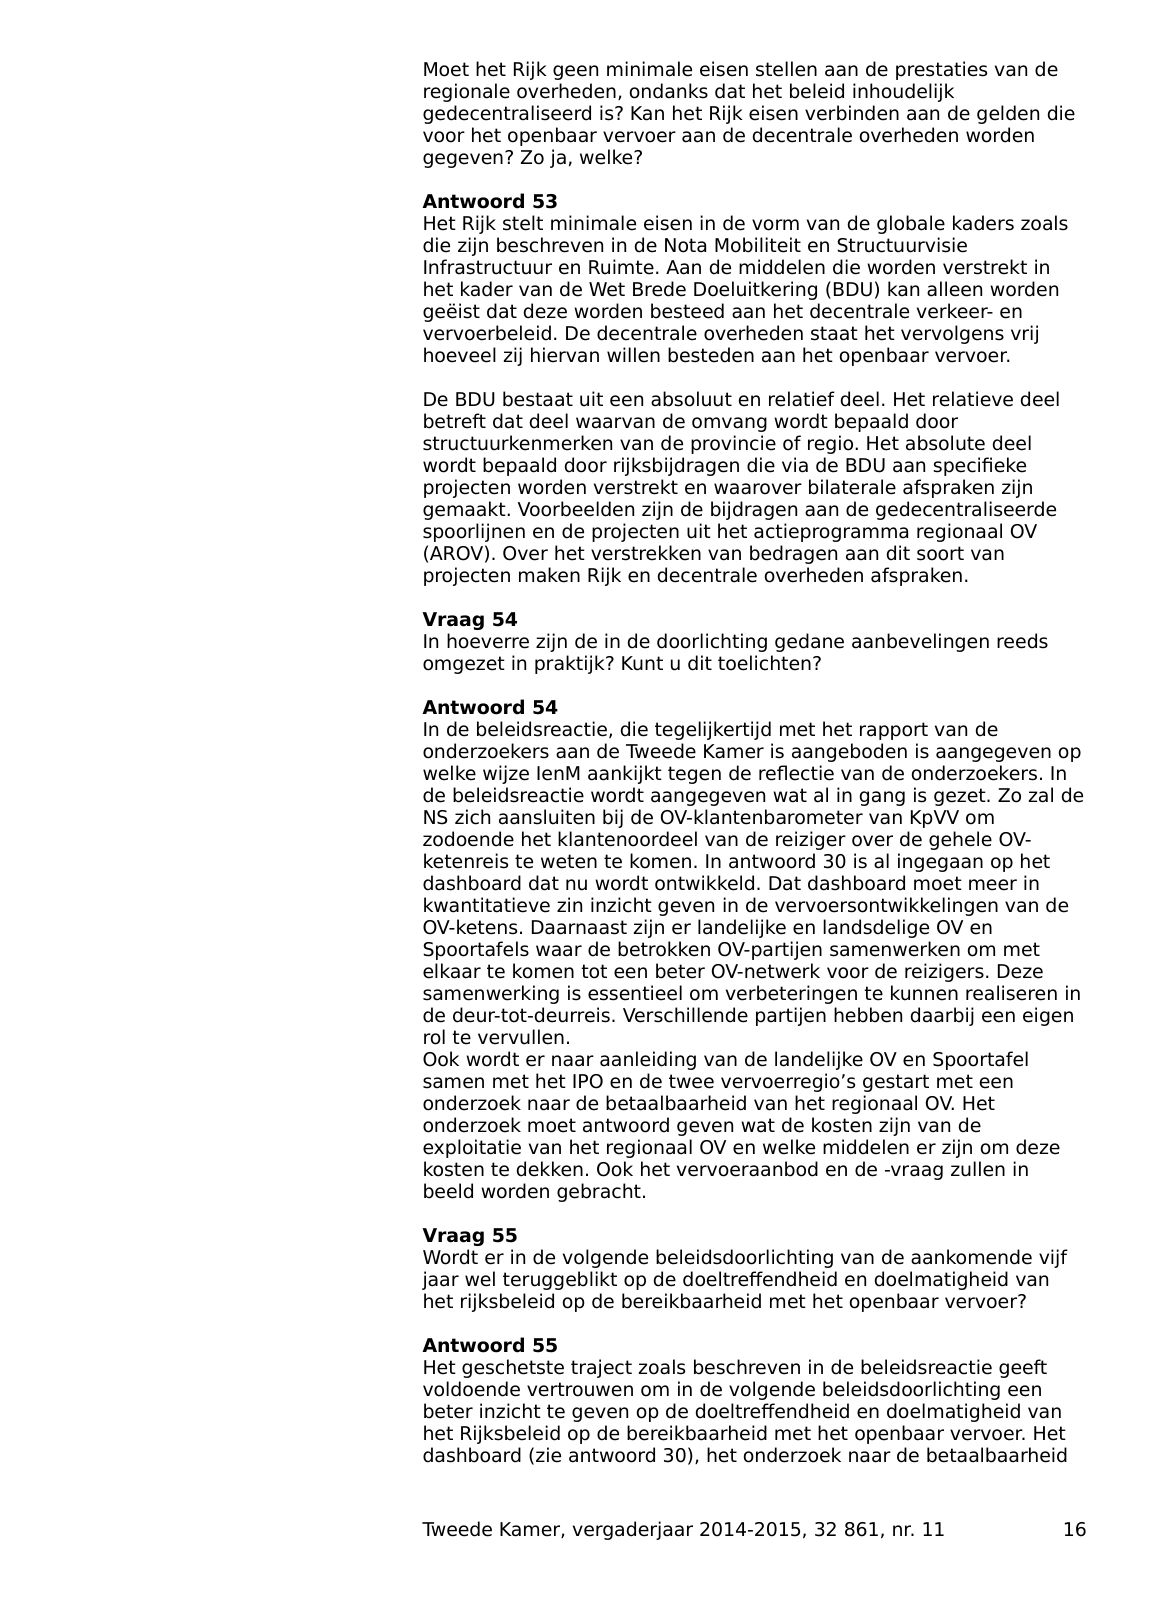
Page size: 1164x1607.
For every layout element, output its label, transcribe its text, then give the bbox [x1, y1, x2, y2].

text Vraag 54 [422, 609, 1087, 631]
text In hoeverre zijn de in de doorlichting gedane aanbevelingen reeds omgezet in praktijk? Kunt u dit toelichten? [422, 631, 1087, 675]
text Antwoord 54 [422, 697, 1087, 719]
text Het geschetste traject zoals beschreven in de beleidsreactie geeft voldoende vertrouwen om in de volgende beleidsdoorlichting een beter inzicht te geven op de doeltreffendheid en doelmatigheid van het Rijksbeleid op de bereikbaarheid met het openbaar vervoer. Het dashboard (zie antwoord 30), het onderzoek naar de betaalbaarheid [422, 1357, 1087, 1467]
text Vraag 55 [422, 1225, 1087, 1247]
text Het Rijk stelt minimale eisen in de vorm van de globale kaders zoals die zijn beschreven in de Nota Mobiliteit en Structuurvisie Infrastructuur en Ruimte. Aan de middelen die worden verstrekt in het kader van de Wet Brede Doeluitkering (BDU) kan alleen worden geëist dat deze worden besteed aan het decentrale verkeer- en vervoerbeleid. De decentrale overheden staat het vervolgens vrij hoeveel zij hiervan willen besteden aan het openbaar vervoer. [422, 213, 1087, 367]
text De BDU bestaat uit een absoluut en relatief deel. Het relatieve deel betreft dat deel waarvan de omvang wordt bepaald door structuurkenmerken van de provincie of regio. Het absolute deel wordt bepaald door rijksbijdragen die via de BDU aan specifieke projecten worden verstrekt en waarover bilaterale afspraken zijn gemaakt. Voorbeelden zijn de bijdragen aan de gedecentraliseerde spoorlijnen en de projecten uit het actieprogramma regionaal OV (AROV). Over het verstrekken van bedragen aan dit soort van projecten maken Rijk en decentrale overheden afspraken. [422, 389, 1087, 587]
text Moet het Rijk geen minimale eisen stellen aan de prestaties van de regionale overheden, ondanks dat het beleid inhoudelijk gedecentraliseerd is? Kan het Rijk eisen verbinden aan de gelden die voor het openbaar vervoer aan de decentrale overheden worden gegeven? Zo ja, welke? [422, 59, 1087, 169]
text In de beleidsreactie, die tegelijkertijd met het rapport van de onderzoekers aan de Tweede Kamer is aangeboden is aangegeven op welke wijze IenM aankijkt tegen de reflectie van de onderzoekers. In de beleidsreactie wordt aangegeven wat al in gang is gezet. Zo zal de NS zich aansluiten bij de OV-klantenbarometer van KpVV om zodoende het klantenoordeel van de reiziger over de gehele OV-ketenreis te weten te komen. In antwoord 30 is al ingegaan op het dashboard dat nu wordt ontwikkeld. Dat dashboard moet meer in kwantitatieve zin inzicht geven in de vervoersontwikkelingen van de OV-ketens. Daarnaast zijn er landelijke en landsdelige OV en Spoortafels waar de betrokken OV-partijen samenwerken om met elkaar te komen tot een beter OV-netwerk voor de reizigers. Deze samenwerking is essentieel om verbeteringen te kunnen realiseren in de deur-tot-deurreis. Verschillende partijen hebben daarbij een eigen rol te vervullen. [422, 719, 1087, 1049]
text Antwoord 55 [422, 1335, 1087, 1357]
text Wordt er in de volgende beleidsdoorlichting van de aankomende vijf jaar wel teruggeblikt op de doeltreffendheid en doelmatigheid van het rijksbeleid op de bereikbaarheid met het openbaar vervoer? [422, 1247, 1087, 1313]
text Antwoord 53 [422, 191, 1087, 213]
text Ook wordt er naar aanleiding van de landelijke OV en Spoortafel samen met het IPO en de twee vervoerregio’s gestart met een onderzoek naar de betaalbaarheid van het regionaal OV. Het onderzoek moet antwoord geven wat de kosten zijn van de exploitatie van het regionaal OV en welke middelen er zijn om deze kosten te dekken. Ook het vervoeraanbod en de -vraag zullen in beeld worden gebracht. [422, 1049, 1087, 1203]
